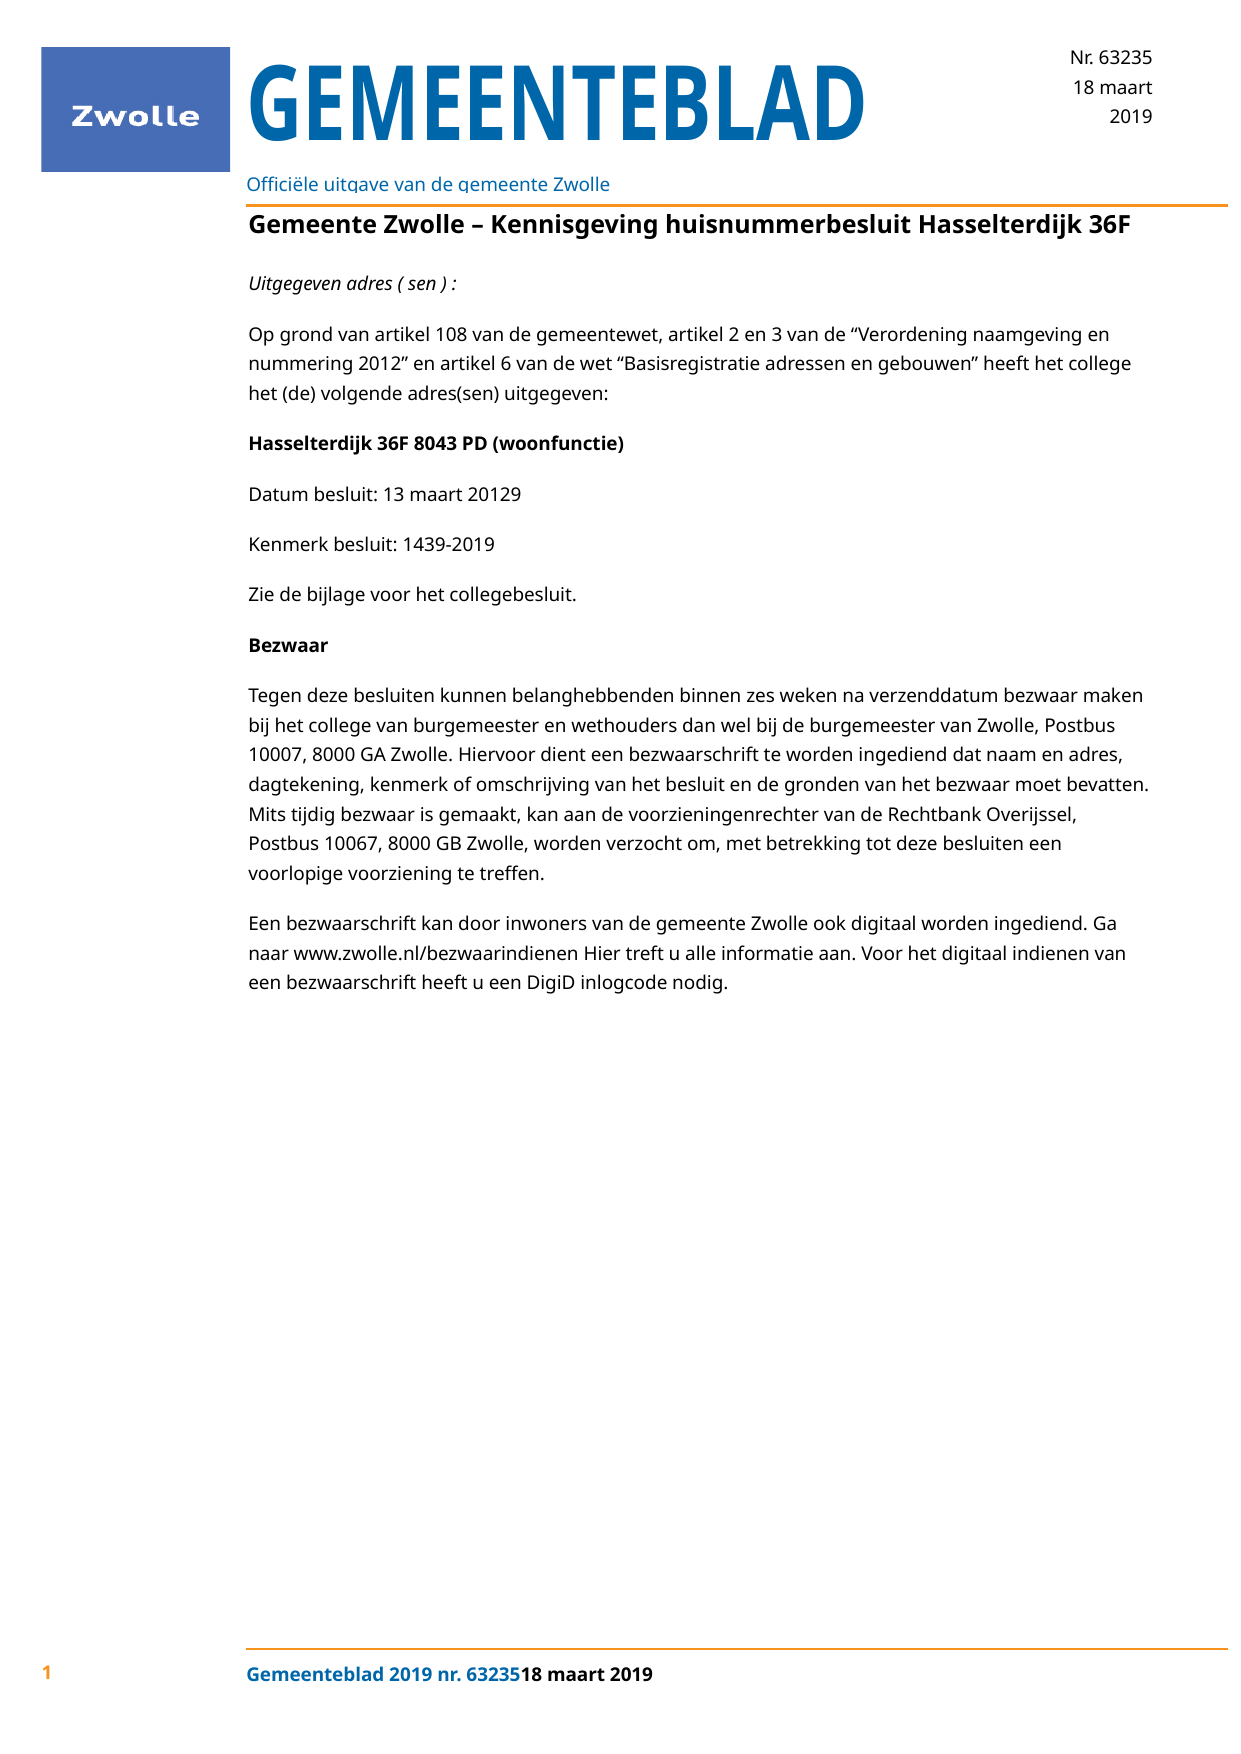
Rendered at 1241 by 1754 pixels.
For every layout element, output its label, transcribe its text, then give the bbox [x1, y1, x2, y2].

text Op grond van artikel 108 van de gemeentewet, artikel 2 en 3 van de “Verordening naamgeving en nummering 2012” en artikel 6 van de wet “Basisregistratie adressen en gebouwen” heeft het college het (de) volgende adres(sen) uitgegeven: [248, 321, 1152, 406]
text Hasselterdijk 36F 8043 PD (woonfunctie) [248, 430, 1152, 456]
text Een bezwaarschrift kan door inwoners van de gemeente Zwolle ook digitaal worden ingediend. Ga naar www.zwolle.nl/bezwaarindienen Hier treft u alle informatie aan. Voor het digitaal indienen van een bezwaarschrift heeft u een DigiD inlogcode nodig. [248, 910, 1152, 995]
text Tegen deze besluiten kunnen belanghebbenden binnen zes weken na verzenddatum bezwaar maken bij het college van burgemeester en wethouders dan wel bij de burgemeester van Zwolle, Postbus 10007, 8000 GA Zwolle. Hiervoor dient een bezwaarschrift te worden ingediend dat naam en adres, dagtekening, kenmerk of omschrijving van het besluit en de gronden van het bezwaar moet bevatten. Mits tijdig bezwaar is gemaakt, kan aan de voorzieningenrechter van de Rechtbank Overijssel, Postbus 10067, 8000 GB Zwolle, worden verzocht om, met betrekking tot deze besluiten een voorlopige voorziening te treffen. [248, 682, 1152, 886]
text Bezwaar [248, 632, 1152, 658]
picture [41, 47, 231, 172]
text Uitgegeven adres ( sen ) : [248, 270, 1152, 296]
text Kenmerk besluit: 1439-2019 [248, 531, 1152, 557]
text Datum besluit: 13 maart 20129 [248, 481, 1152, 506]
text Zie de bijlage voor het collegebesluit. [248, 582, 1152, 607]
text Gemeente Zwolle – Kennisgeving huisnummerbesluit Hasselterdijk 36F [248, 207, 1152, 241]
